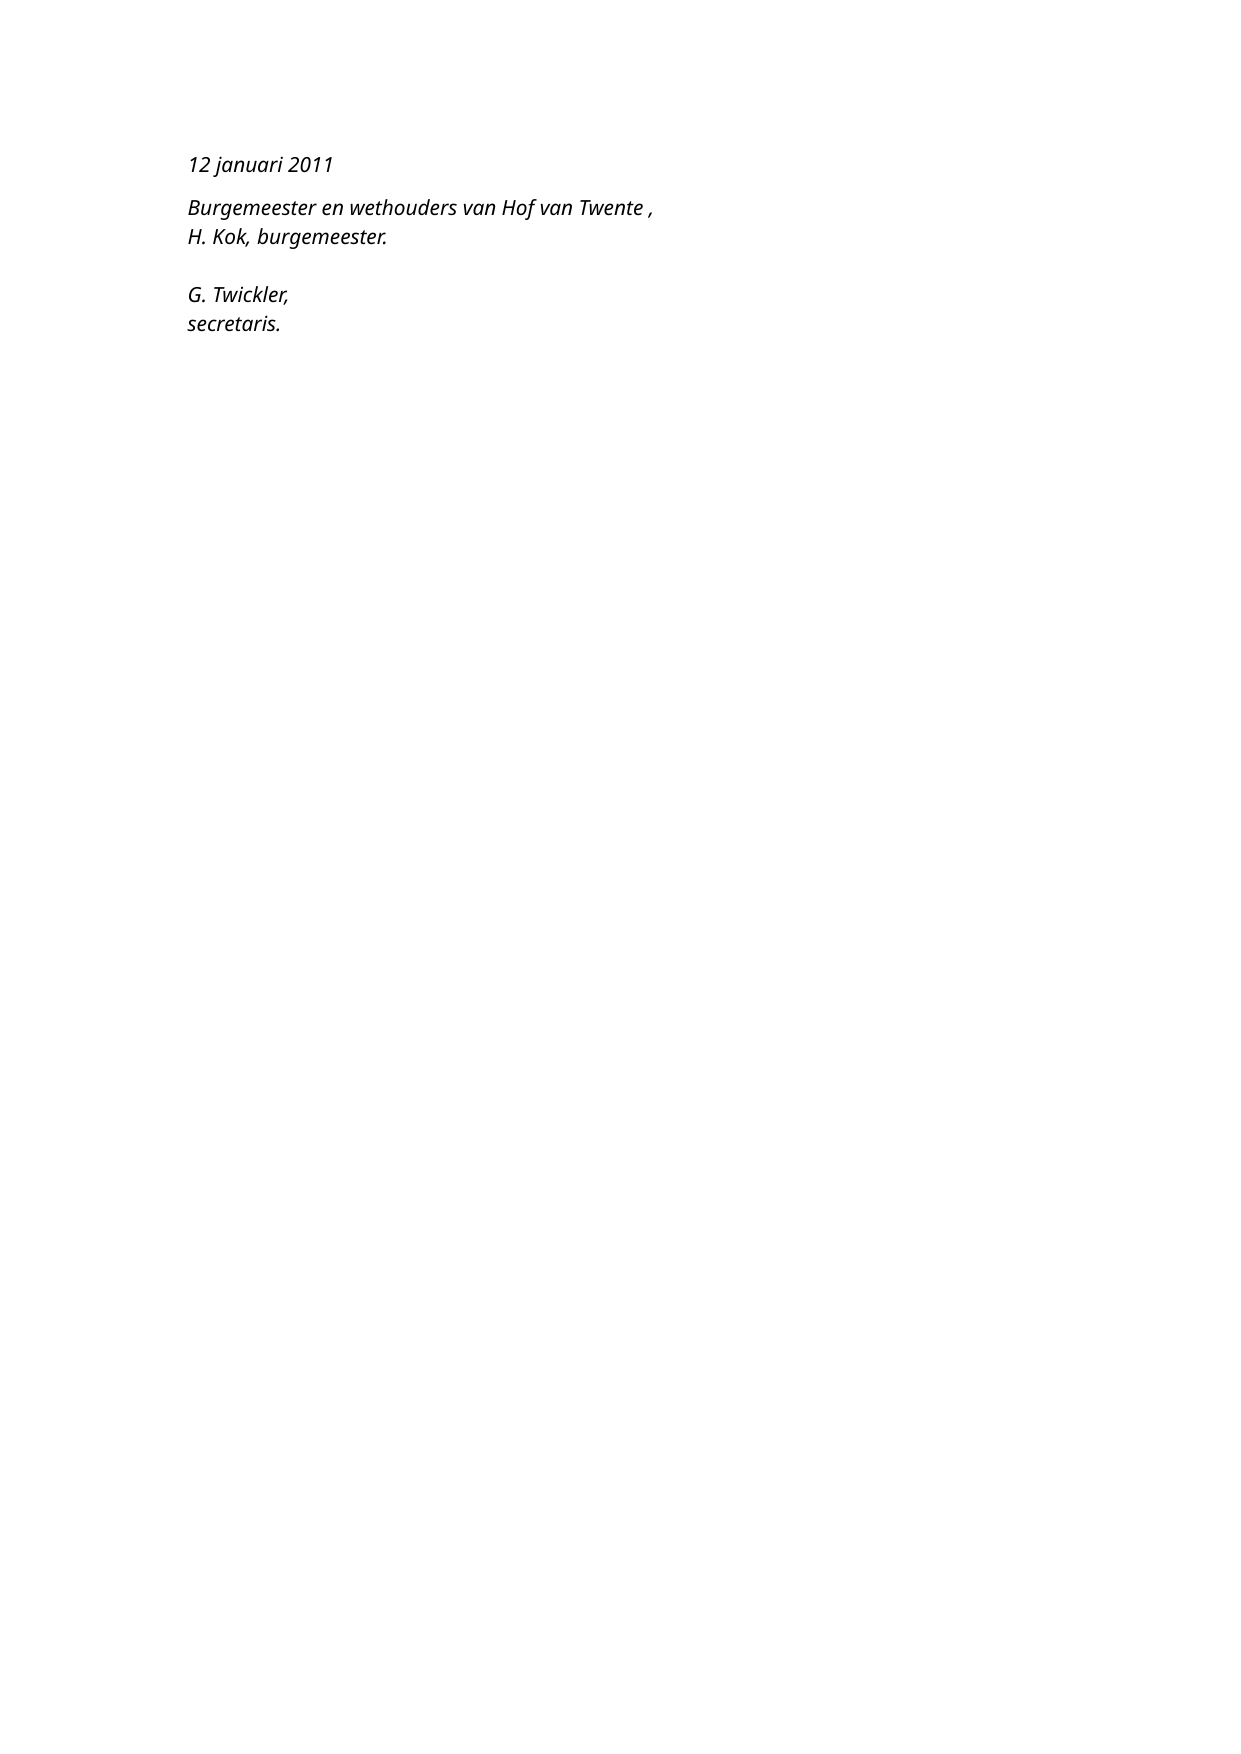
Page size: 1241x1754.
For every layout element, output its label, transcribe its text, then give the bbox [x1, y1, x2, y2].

text H. Kok, burgemeester. [187, 222, 1053, 250]
text 12 januari 2011 [187, 150, 1053, 178]
text G. Twickler, [187, 280, 1053, 309]
text Burgemeester en wethouders van Hof van Twente , [187, 193, 1053, 222]
text secretaris. [187, 309, 1053, 337]
